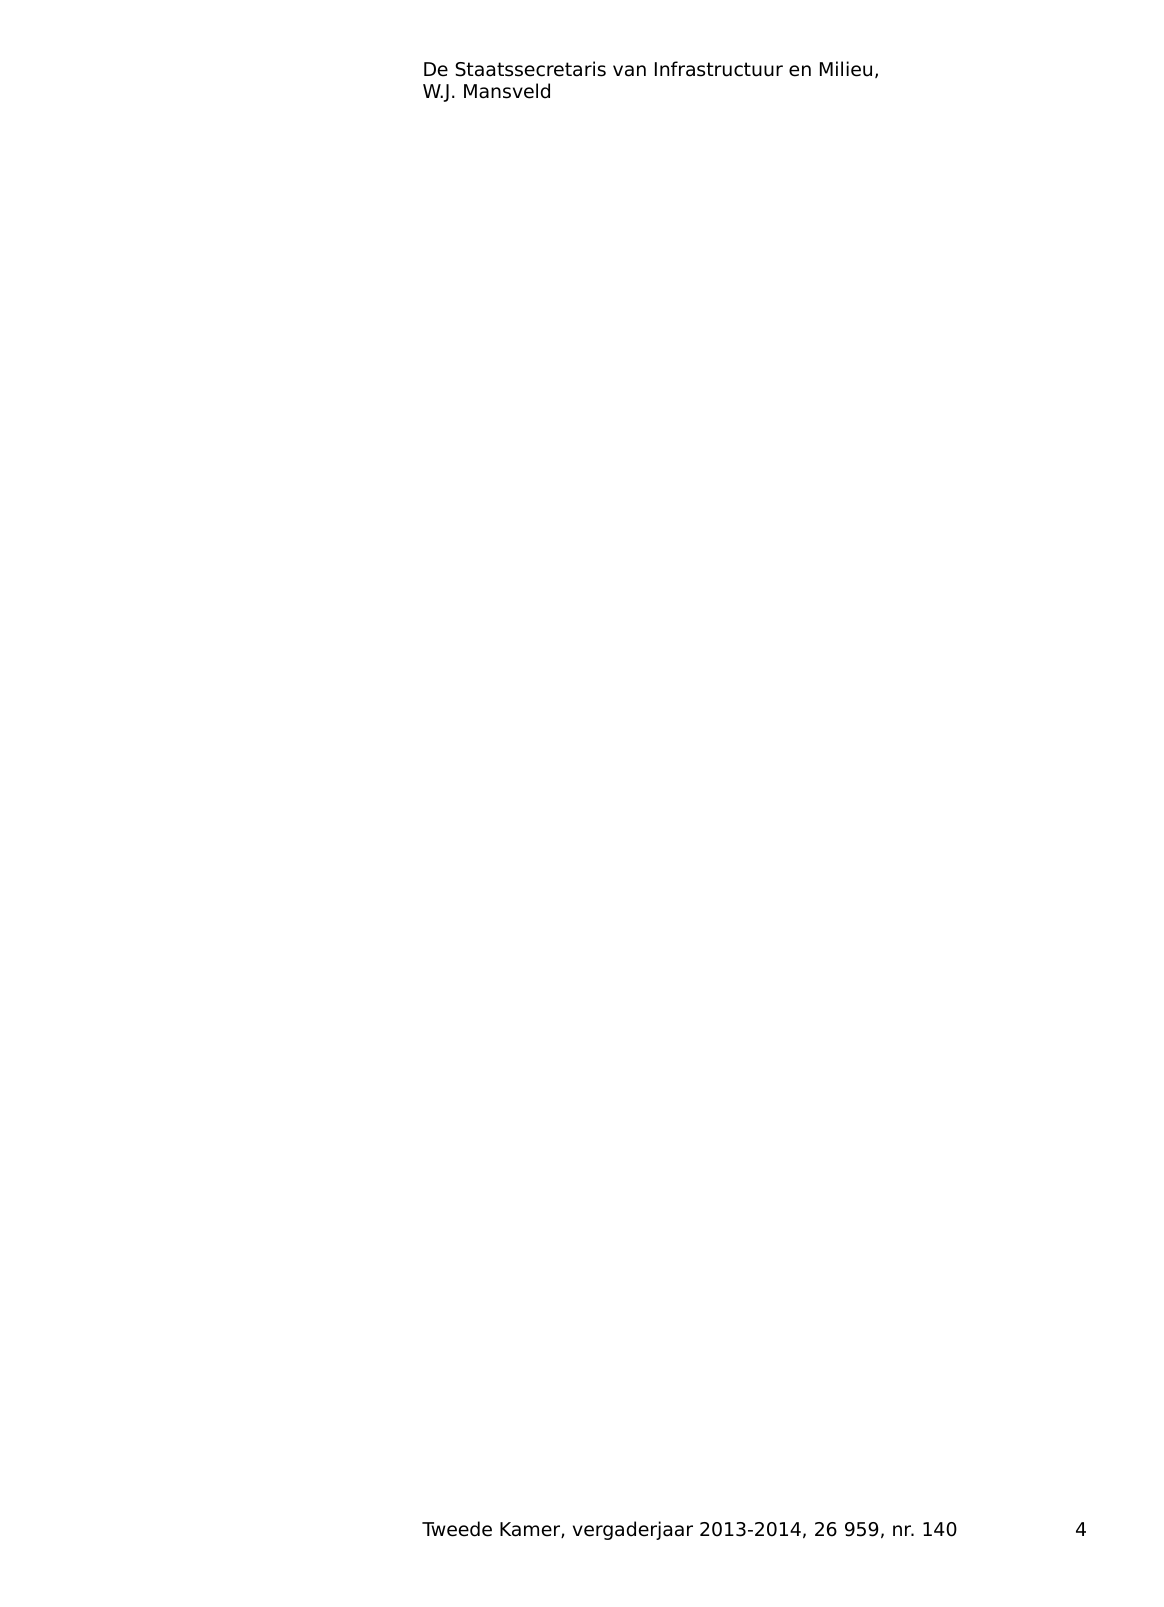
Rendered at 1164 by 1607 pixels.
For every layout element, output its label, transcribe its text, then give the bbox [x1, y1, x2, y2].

text De Staatssecretaris van Infrastructuur en Milieu, W.J. Mansveld [422, 59, 1087, 103]
